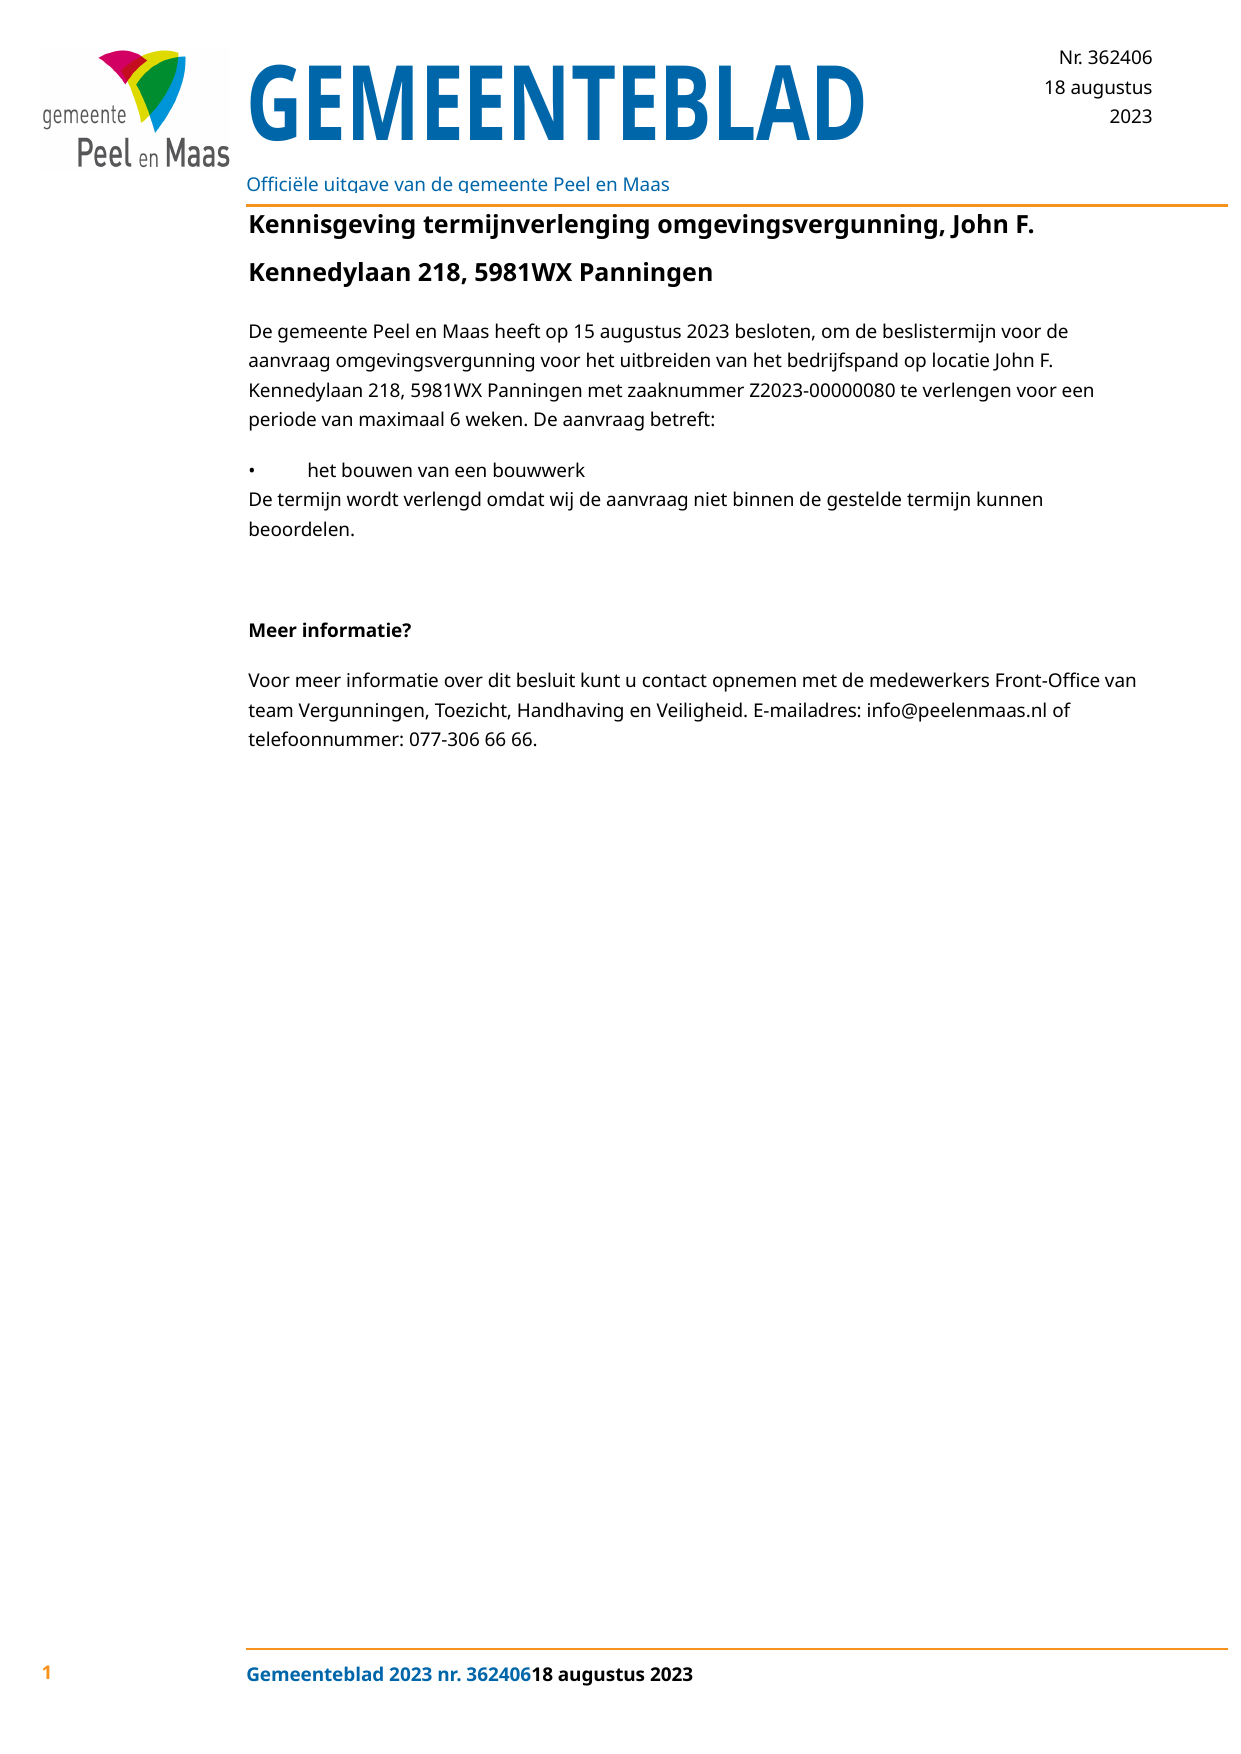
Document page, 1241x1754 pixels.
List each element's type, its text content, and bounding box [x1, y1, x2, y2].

list het bouwen van een bouwwerk [248, 457, 1152, 483]
text Voor meer informatie over dit besluit kunt u contact opnemen met de medewerkers Front-Office van team Vergunningen, Toezicht, Handhaving en Veiligheid. E-mailadres: info@peelenmaas.nl of telefoonnummer: 077-306 66 66. [248, 667, 1152, 752]
picture [41, 47, 231, 172]
text Kennisgeving termijnverlenging omgevingsvergunning, John F. Kennedylaan 218, 5981WX Panningen [248, 207, 1152, 288]
text De termijn wordt verlengd omdat wij de aanvraag niet binnen de gestelde termijn kunnen beoordelen. [248, 487, 1152, 542]
text Meer informatie? [248, 617, 1152, 643]
text De gemeente Peel en Maas heeft op 15 augustus 2023 besloten, om de beslistermijn voor de aanvraag omgevingsvergunning voor het uitbreiden van het bedrijfspand op locatie John F. Kennedylaan 218, 5981WX Panningen met zaaknummer Z2023-00000080 te verlengen voor een periode van maximaal 6 weken. De aanvraag betreft: [248, 318, 1152, 432]
